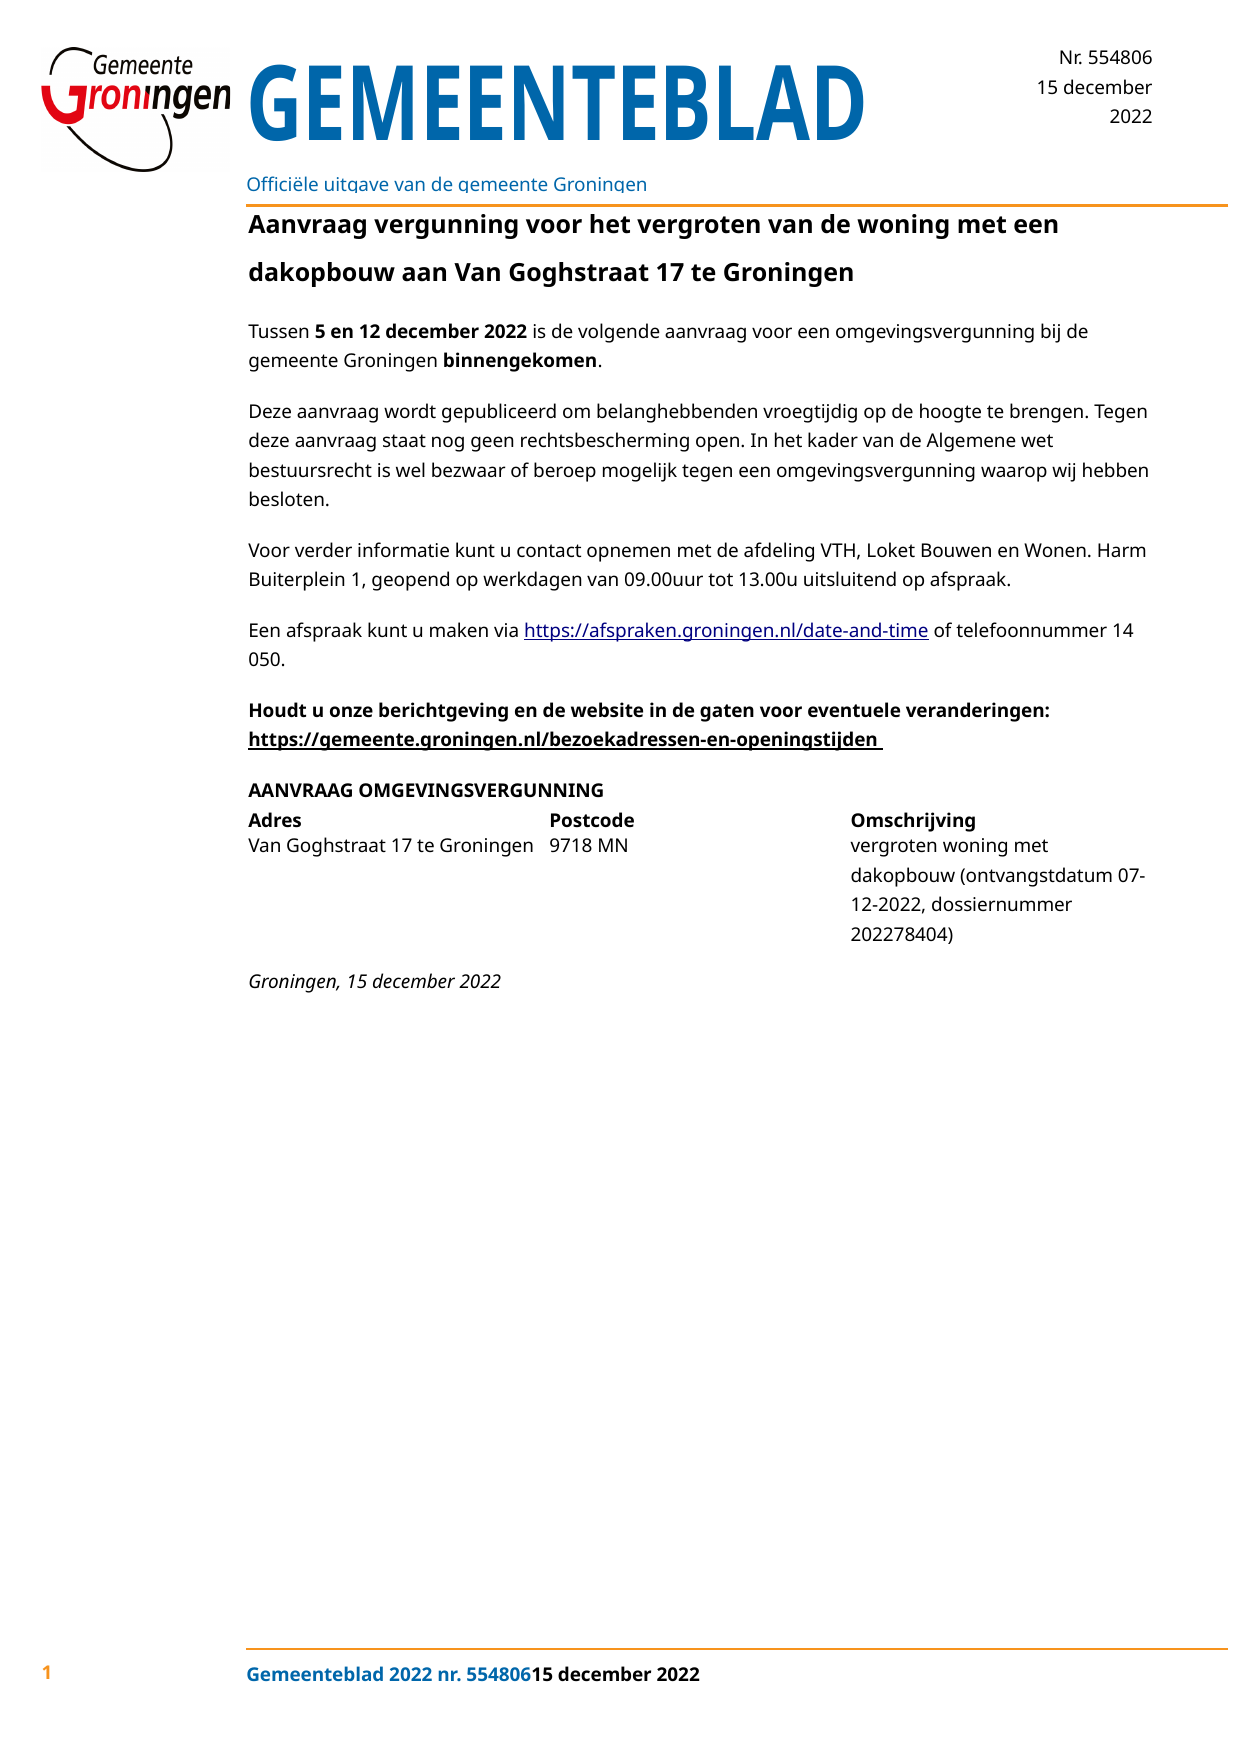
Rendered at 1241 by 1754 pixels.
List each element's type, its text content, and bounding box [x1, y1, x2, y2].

table_header Omschrijving [850, 807, 1152, 832]
text Deze aanvraag wordt gepubliceerd om belanghebbenden vroegtijdig op de hoogte te brengen. Tegen deze aanvraag staat nog geen rechtsbescherming open. In het kader van de Algemene wet bestuursrecht is wel bezwaar of beroep mogelijk tegen een omgevingsvergunning waarop wij hebben besloten. [248, 398, 1152, 512]
text Een afspraak kunt u maken via https://afspraken.groningen.nl/date-and-time of telefoonnummer 14 050. [248, 617, 1152, 672]
text Aanvraag vergunning voor het vergroten van de woning met een dakopbouw aan Van Goghstraat 17 te Groningen [248, 207, 1152, 288]
text AANVRAAG OMGEVINGSVERGUNNING [248, 777, 1152, 803]
table_cell 9718 MN [549, 833, 850, 947]
text Groningen, 15 december 2022 [248, 968, 1152, 994]
table_cell vergroten woning met dakopbouw (ontvangstdatum 07-12-2022, dossiernummer 202278404) [850, 833, 1152, 947]
text Tussen 5 en 12 december 2022 is de volgende aanvraag voor een omgevingsvergunning bij de gemeente Groningen binnengekomen. [248, 318, 1152, 373]
table_cell Van Goghstraat 17 te Groningen [248, 833, 549, 947]
text Voor verder informatie kunt u contact opnemen met de afdeling VTH, Loket Bouwen en Wonen. Harm Buiterplein 1, geopend op werkdagen van 09.00uur tot 13.00u uitsluitend op afspraak. [248, 537, 1152, 592]
text Houdt u onze berichtgeving en de website in de gaten voor eventuele veranderingen: https://gemeente.groningen.nl/bezoekadressen-en-openingstijden [248, 697, 1152, 752]
table_header Adres [248, 807, 549, 832]
table_header Postcode [549, 807, 850, 832]
picture [41, 47, 231, 172]
